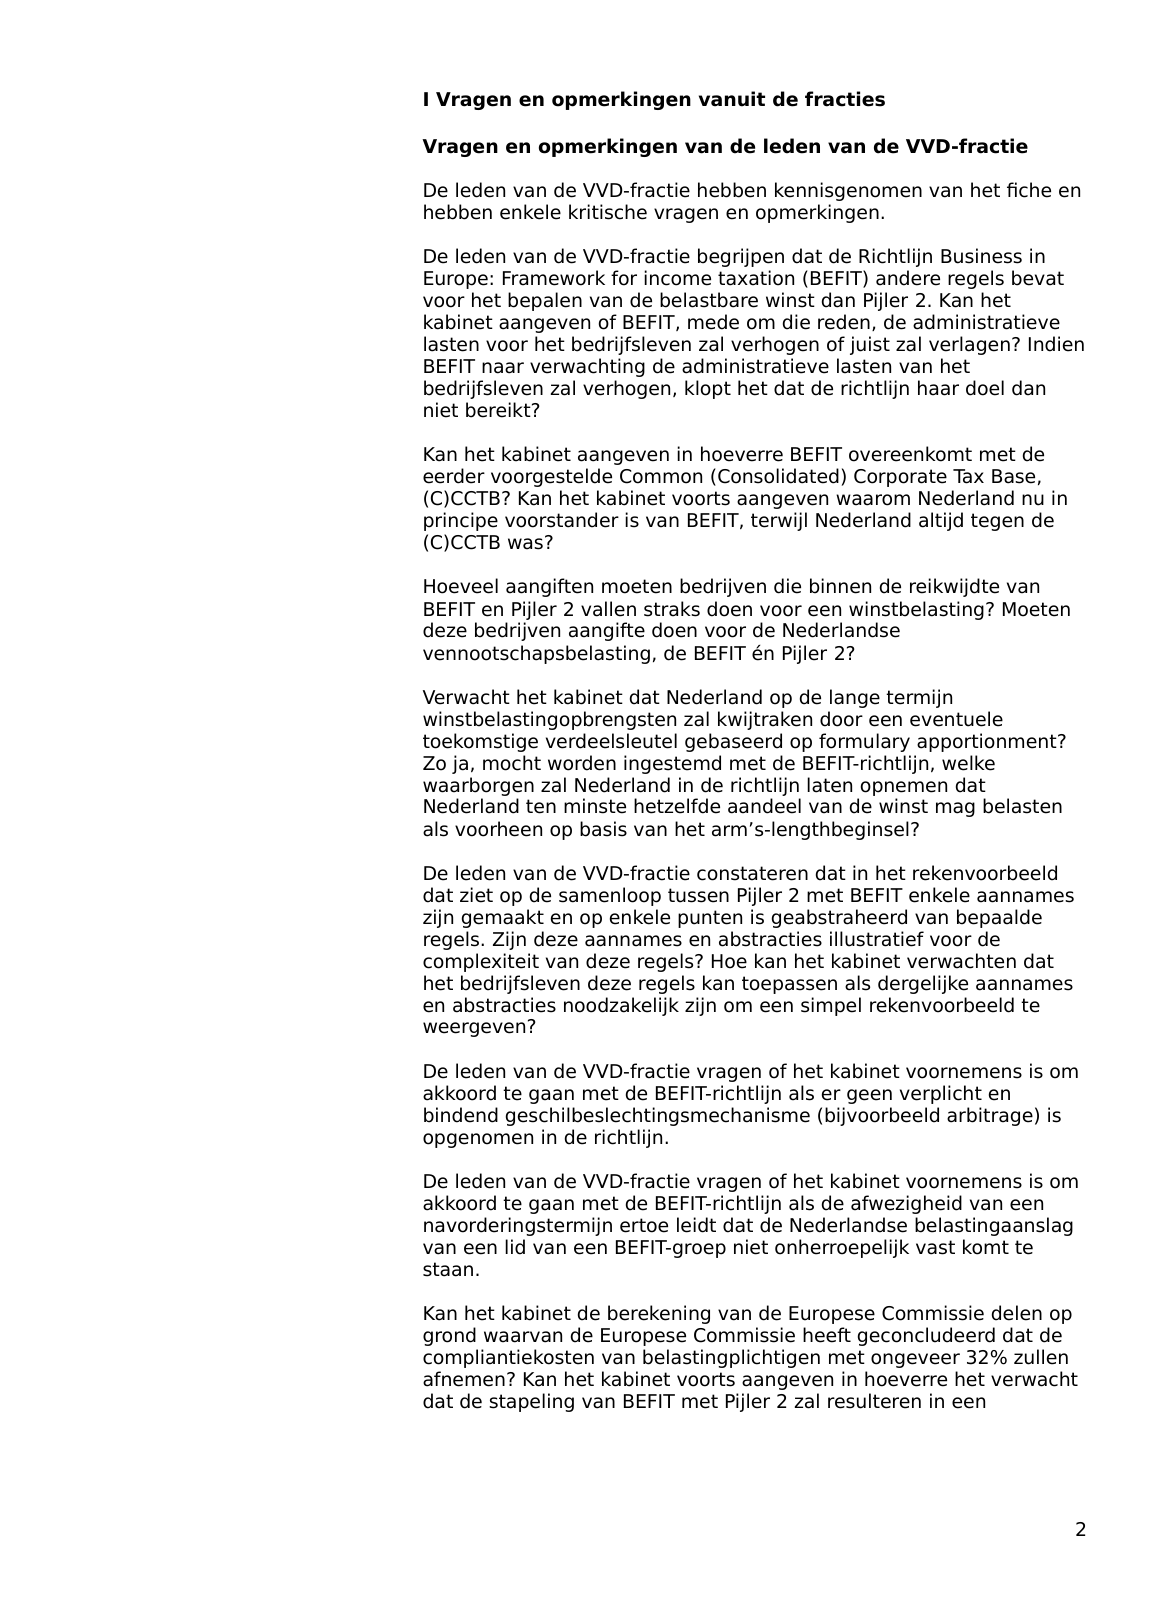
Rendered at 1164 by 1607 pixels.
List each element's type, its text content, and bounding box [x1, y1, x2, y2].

text Hoeveel aangiften moeten bedrijven die binnen de reikwijdte van BEFIT en Pijler 2 vallen straks doen voor een winstbelasting? Moeten deze bedrijven aangifte doen voor de Nederlandse vennootschapsbelasting, de BEFIT én Pijler 2? [422, 576, 1087, 664]
subtitle I Vragen en opmerkingen vanuit de fracties [422, 89, 1087, 111]
text De leden van de VVD-fractie begrijpen dat de Richtlijn Business in Europe: Framework for income taxation (BEFIT) andere regels bevat voor het bepalen van de belastbare winst dan Pijler 2. Kan het kabinet aangeven of BEFIT, mede om die reden, de administratieve lasten voor het bedrijfsleven zal verhogen of juist zal verlagen? Indien BEFIT naar verwachting de administratieve lasten van het bedrijfsleven zal verhogen, klopt het dat de richtlijn haar doel dan niet bereikt? [422, 246, 1087, 422]
text Kan het kabinet de berekening van de Europese Commissie delen op grond waarvan de Europese Commissie heeft geconcludeerd dat de compliantiekosten van belastingplichtigen met ongeveer 32% zullen afnemen? Kan het kabinet voorts aangeven in hoeverre het verwacht dat de stapeling van BEFIT met Pijler 2 zal resulteren in een [422, 1303, 1087, 1413]
text De leden van de VVD-fractie vragen of het kabinet voornemens is om akkoord te gaan met de BEFIT-richtlijn als de afwezigheid van een navorderingstermijn ertoe leidt dat de Nederlandse belastingaanslag van een lid van een BEFIT-groep niet onherroepelijk vast komt te staan. [422, 1171, 1087, 1281]
text Verwacht het kabinet dat Nederland op de lange termijn winstbelastingopbrengsten zal kwijtraken door een eventuele toekomstige verdeelsleutel gebaseerd op formulary apportionment? Zo ja, mocht worden ingestemd met de BEFIT-richtlijn, welke waarborgen zal Nederland in de richtlijn laten opnemen dat Nederland ten minste hetzelfde aandeel van de winst mag belasten als voorheen op basis van het arm’s-lengthbeginsel? [422, 687, 1087, 840]
text Kan het kabinet aangeven in hoeverre BEFIT overeenkomt met de eerder voorgestelde Common (Consolidated) Corporate Tax Base, (C)CCTB? Kan het kabinet voorts aangeven waarom Nederland nu in principe voorstander is van BEFIT, terwijl Nederland altijd tegen de (C)CCTB was? [422, 444, 1087, 554]
text De leden van de VVD-fractie vragen of het kabinet voornemens is om akkoord te gaan met de BEFIT-richtlijn als er geen verplicht en bindend geschilbeslechtingsmechanisme (bijvoorbeeld arbitrage) is opgenomen in de richtlijn. [422, 1061, 1087, 1148]
text De leden van de VVD-fractie hebben kennisgenomen van het fiche en hebben enkele kritische vragen en opmerkingen. [422, 180, 1087, 224]
subtitle Vragen en opmerkingen van de leden van de VVD-fractie [422, 136, 1087, 158]
text De leden van de VVD-fractie constateren dat in het rekenvoorbeeld dat ziet op de samenloop tussen Pijler 2 met BEFIT enkele aannames zijn gemaakt en op enkele punten is geabstraheerd van bepaalde regels. Zijn deze aannames en abstracties illustratief voor de complexiteit van deze regels? Hoe kan het kabinet verwachten dat het bedrijfsleven deze regels kan toepassen als dergelijke aannames en abstracties noodzakelijk zijn om een simpel rekenvoorbeeld te weergeven? [422, 863, 1087, 1038]
